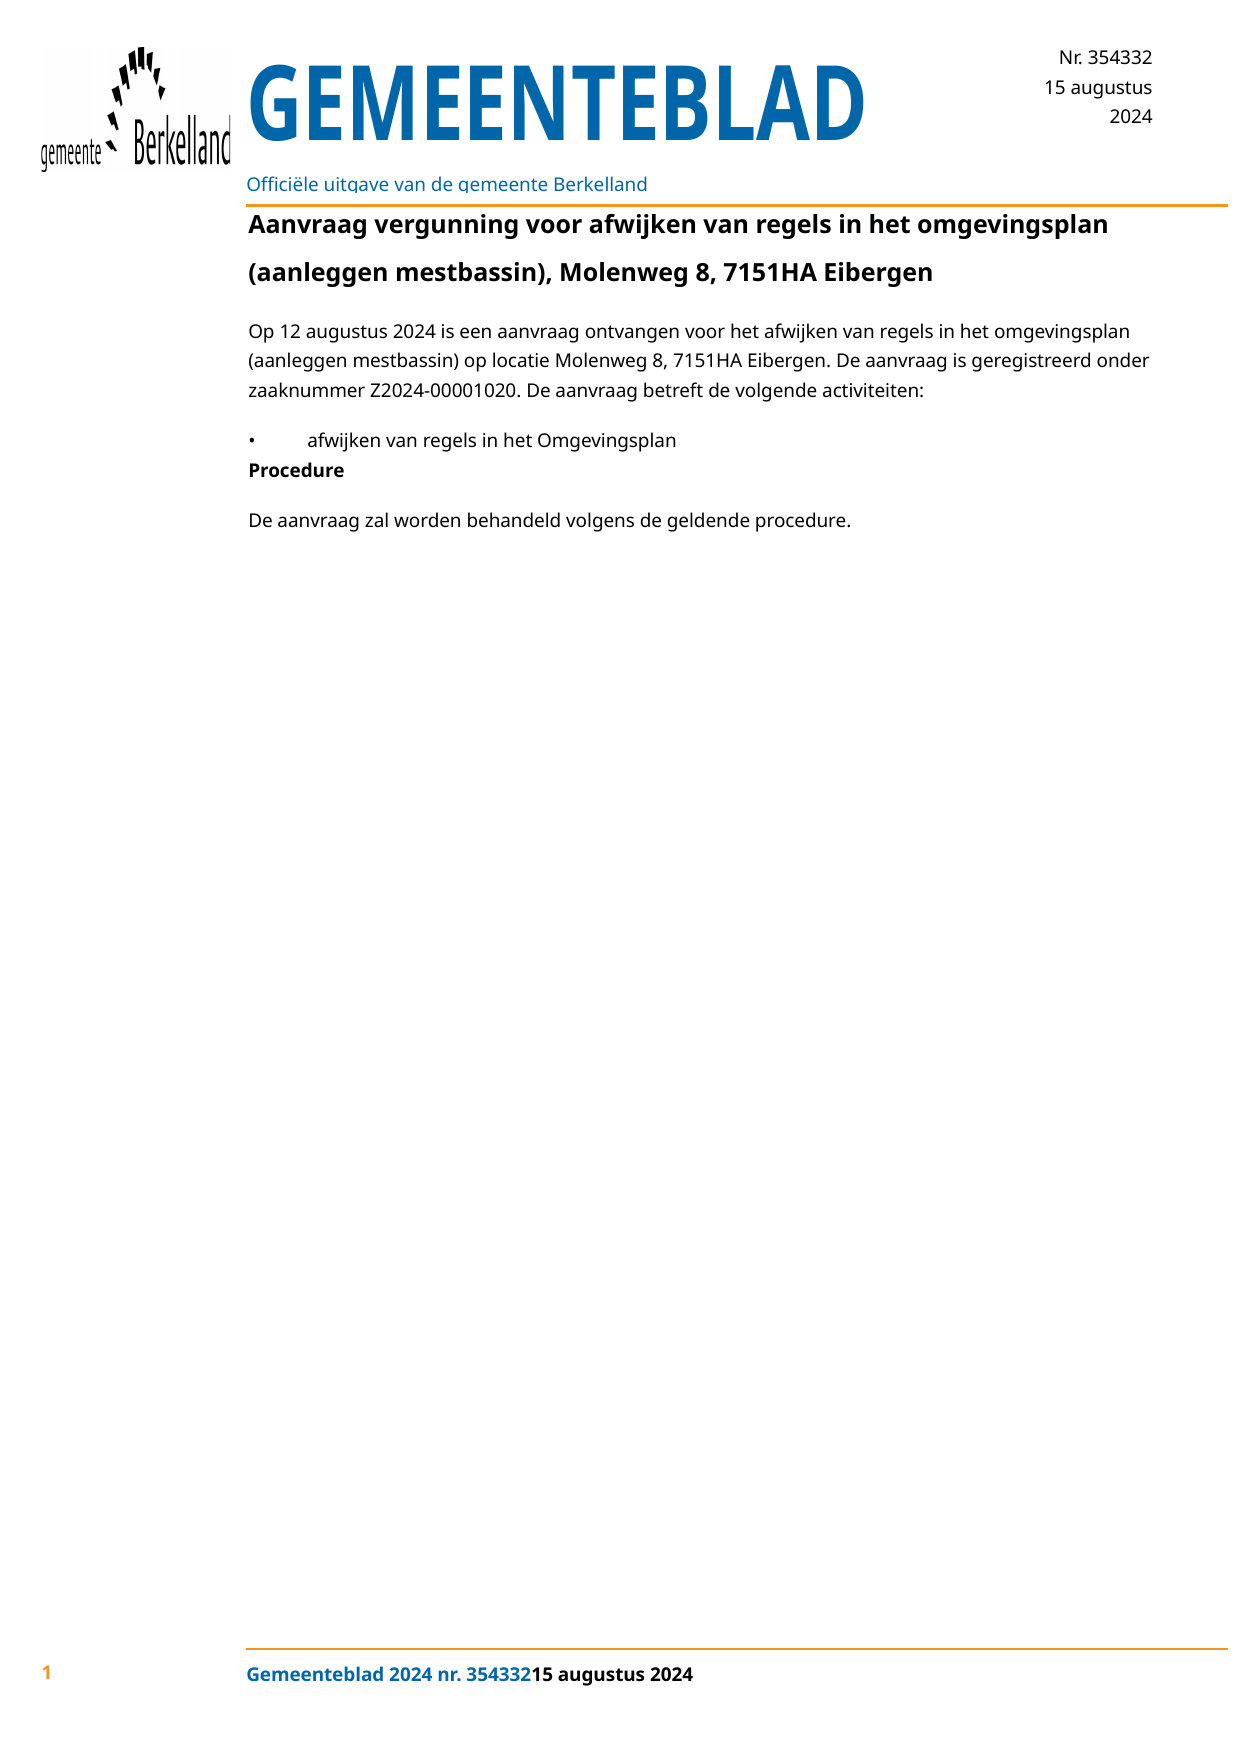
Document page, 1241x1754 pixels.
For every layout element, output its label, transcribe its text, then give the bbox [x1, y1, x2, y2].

list afwijken van regels in het Omgevingsplan [248, 427, 1152, 453]
text De aanvraag zal worden behandeld volgens de geldende procedure. [248, 507, 1152, 533]
text Procedure [248, 457, 1152, 483]
text Op 12 augustus 2024 is een aanvraag ontvangen voor het afwijken van regels in het omgevingsplan (aanleggen mestbassin) op locatie Molenweg 8, 7151HA Eibergen. De aanvraag is geregistreerd onder zaaknummer Z2024-00001020. De aanvraag betreft de volgende activiteiten: [248, 318, 1152, 403]
picture [41, 47, 231, 172]
text Aanvraag vergunning voor afwijken van regels in het omgevingsplan (aanleggen mestbassin), Molenweg 8, 7151HA Eibergen [248, 207, 1152, 288]
